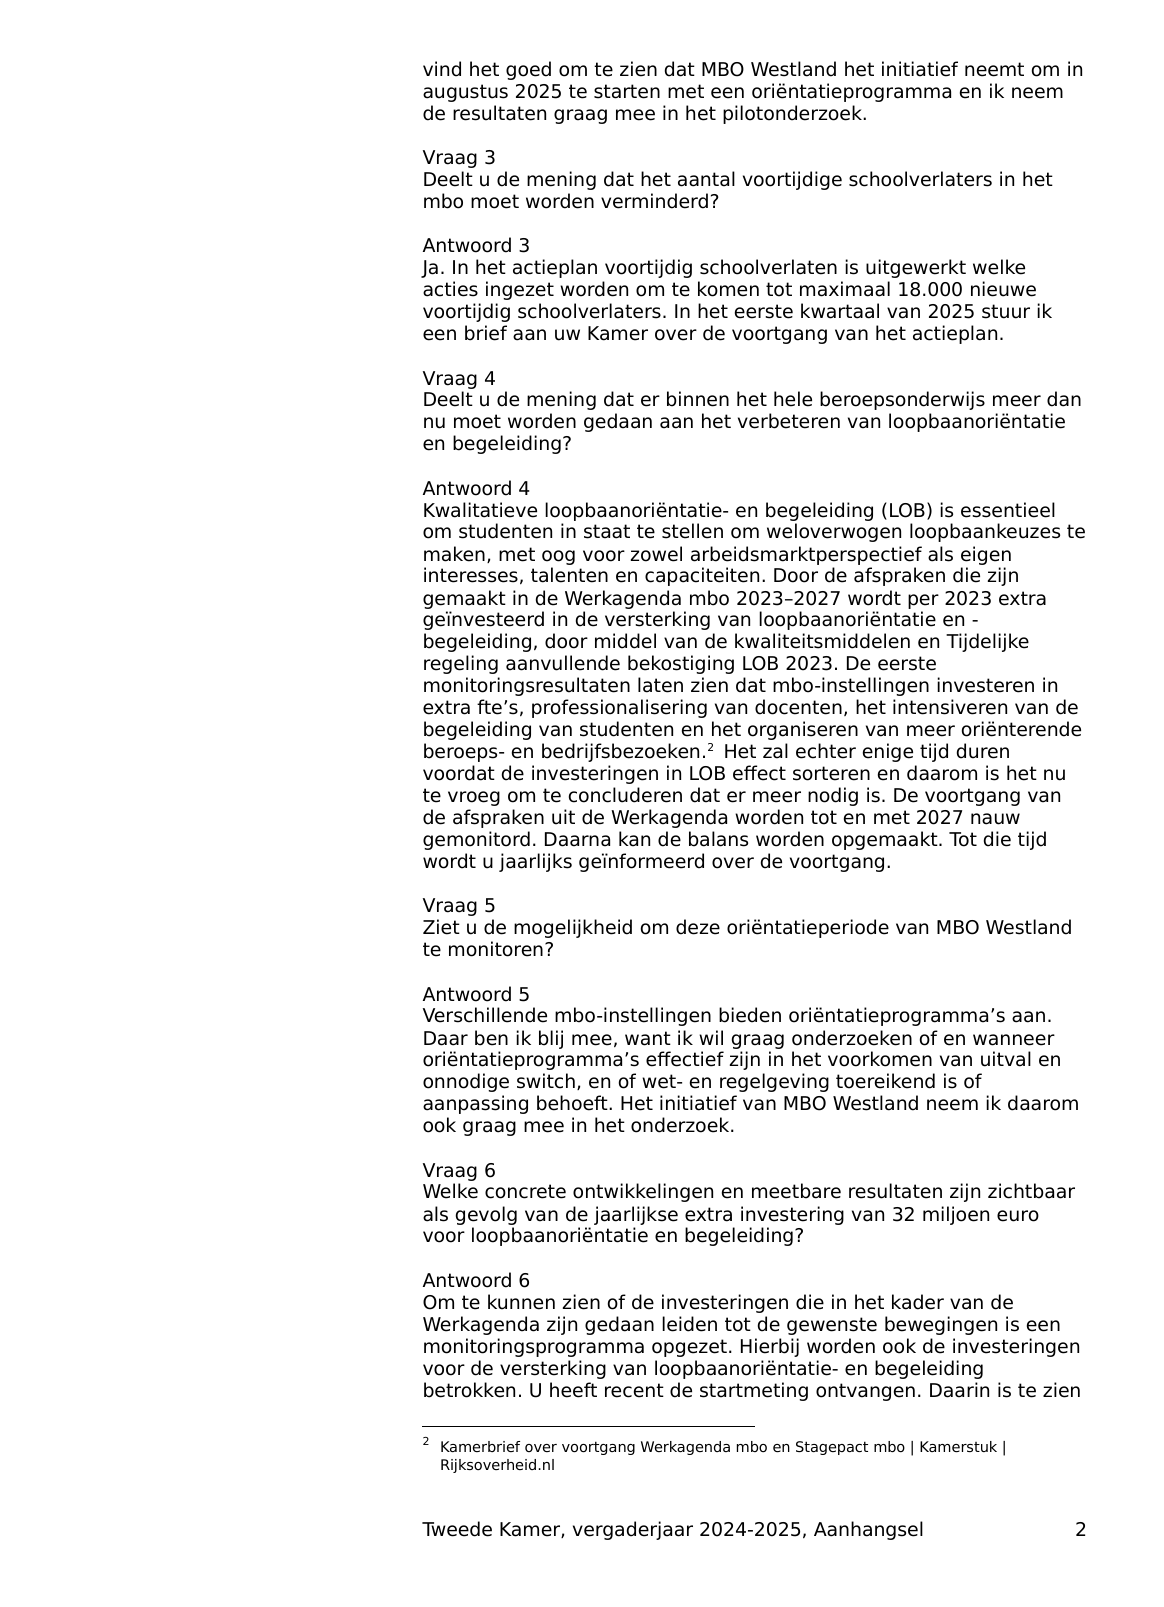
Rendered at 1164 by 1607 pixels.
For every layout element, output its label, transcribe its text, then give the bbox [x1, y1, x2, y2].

text Kamerbrief over voortgang Werkagenda mbo en Stagepact mbo | Kamerstuk | Rijksoverheid.nl [422, 1435, 1087, 1474]
text Deelt u de mening dat het aantal voortijdige schoolverlaters in het mbo moet worden verminderd? [422, 169, 1087, 213]
text Antwoord 4 [422, 477, 1087, 499]
text Welke concrete ontwikkelingen en meetbare resultaten zijn zichtbaar als gevolg van de jaarlijkse extra investering van 32 miljoen euro voor loopbaanoriëntatie en begeleiding? [422, 1181, 1087, 1247]
text Antwoord 6 [422, 1269, 1087, 1292]
text Verschillende mbo-instellingen bieden oriëntatieprogramma’s aan. Daar ben ik blij mee, want ik wil graag onderzoeken of en wanneer oriëntatieprogramma’s effectief zijn in het voorkomen van uitval en onnodige switch, en of wet- en regelgeving toereikend is of aanpassing behoeft. Het initiatief van MBO Westland neem ik daarom ook graag mee in het onderzoek. [422, 1005, 1087, 1137]
text Om te kunnen zien of de investeringen die in het kader van de Werkagenda zijn gedaan leiden tot de gewenste bewegingen is een monitoringsprogramma opgezet. Hierbij worden ook de investeringen voor de versterking van loopbaanoriëntatie- en begeleiding betrokken. U heeft recent de startmeting ontvangen. Daarin is te zien [422, 1292, 1087, 1401]
text Vraag 6 [422, 1159, 1087, 1181]
text Ziet u de mogelijkheid om deze oriëntatieperiode van MBO Westland te monitoren? [422, 917, 1087, 961]
text Vraag 3 [422, 147, 1087, 169]
text Vraag 5 [422, 895, 1087, 917]
text Deelt u de mening dat er binnen het hele beroepsonderwijs meer dan nu moet worden gedaan aan het verbeteren van loopbaanoriëntatie en begeleiding? [422, 389, 1087, 455]
text Vraag 4 [422, 367, 1087, 389]
text Kwalitatieve loopbaanoriëntatie- en begeleiding (LOB) is essentieel om studenten in staat te stellen om weloverwogen loopbaankeuzes te maken, met oog voor zowel arbeidsmarktperspectief als eigen interesses, talenten en capaciteiten. Door de afspraken die zijn gemaakt in de Werkagenda mbo 2023–2027 wordt per 2023 extra geïnvesteerd in de versterking van loopbaanoriëntatie en -begeleiding, door middel van de kwaliteitsmiddelen en Tijdelijke regeling aanvullende bekostiging LOB 2023. De eerste monitoringsresultaten laten zien dat mbo-instellingen investeren in extra fte’s, professionalisering van docenten, het intensiveren van de begeleiding van studenten en het organiseren van meer oriënterende beroeps- en bedrijfsbezoeken. Het zal echter enige tijd duren voordat de investeringen in LOB effect sorteren en daarom is het nu te vroeg om te concluderen dat er meer nodig is. De voortgang van de afspraken uit de Werkagenda worden tot en met 2027 nauw gemonitord. Daarna kan de balans worden opgemaakt. Tot die tijd wordt u jaarlijks geïnformeerd over de voortgang. [422, 499, 1087, 873]
text Antwoord 5 [422, 983, 1087, 1005]
text vind het goed om te zien dat MBO Westland het initiatief neemt om in augustus 2025 te starten met een oriëntatieprogramma en ik neem de resultaten graag mee in het pilotonderzoek. [422, 59, 1087, 125]
text Antwoord 3 [422, 235, 1087, 257]
text Ja. In het actieplan voortijdig schoolverlaten is uitgewerkt welke acties ingezet worden om te komen tot maximaal 18.000 nieuwe voortijdig schoolverlaters. In het eerste kwartaal van 2025 stuur ik een brief aan uw Kamer over de voortgang van het actieplan. [422, 257, 1087, 345]
